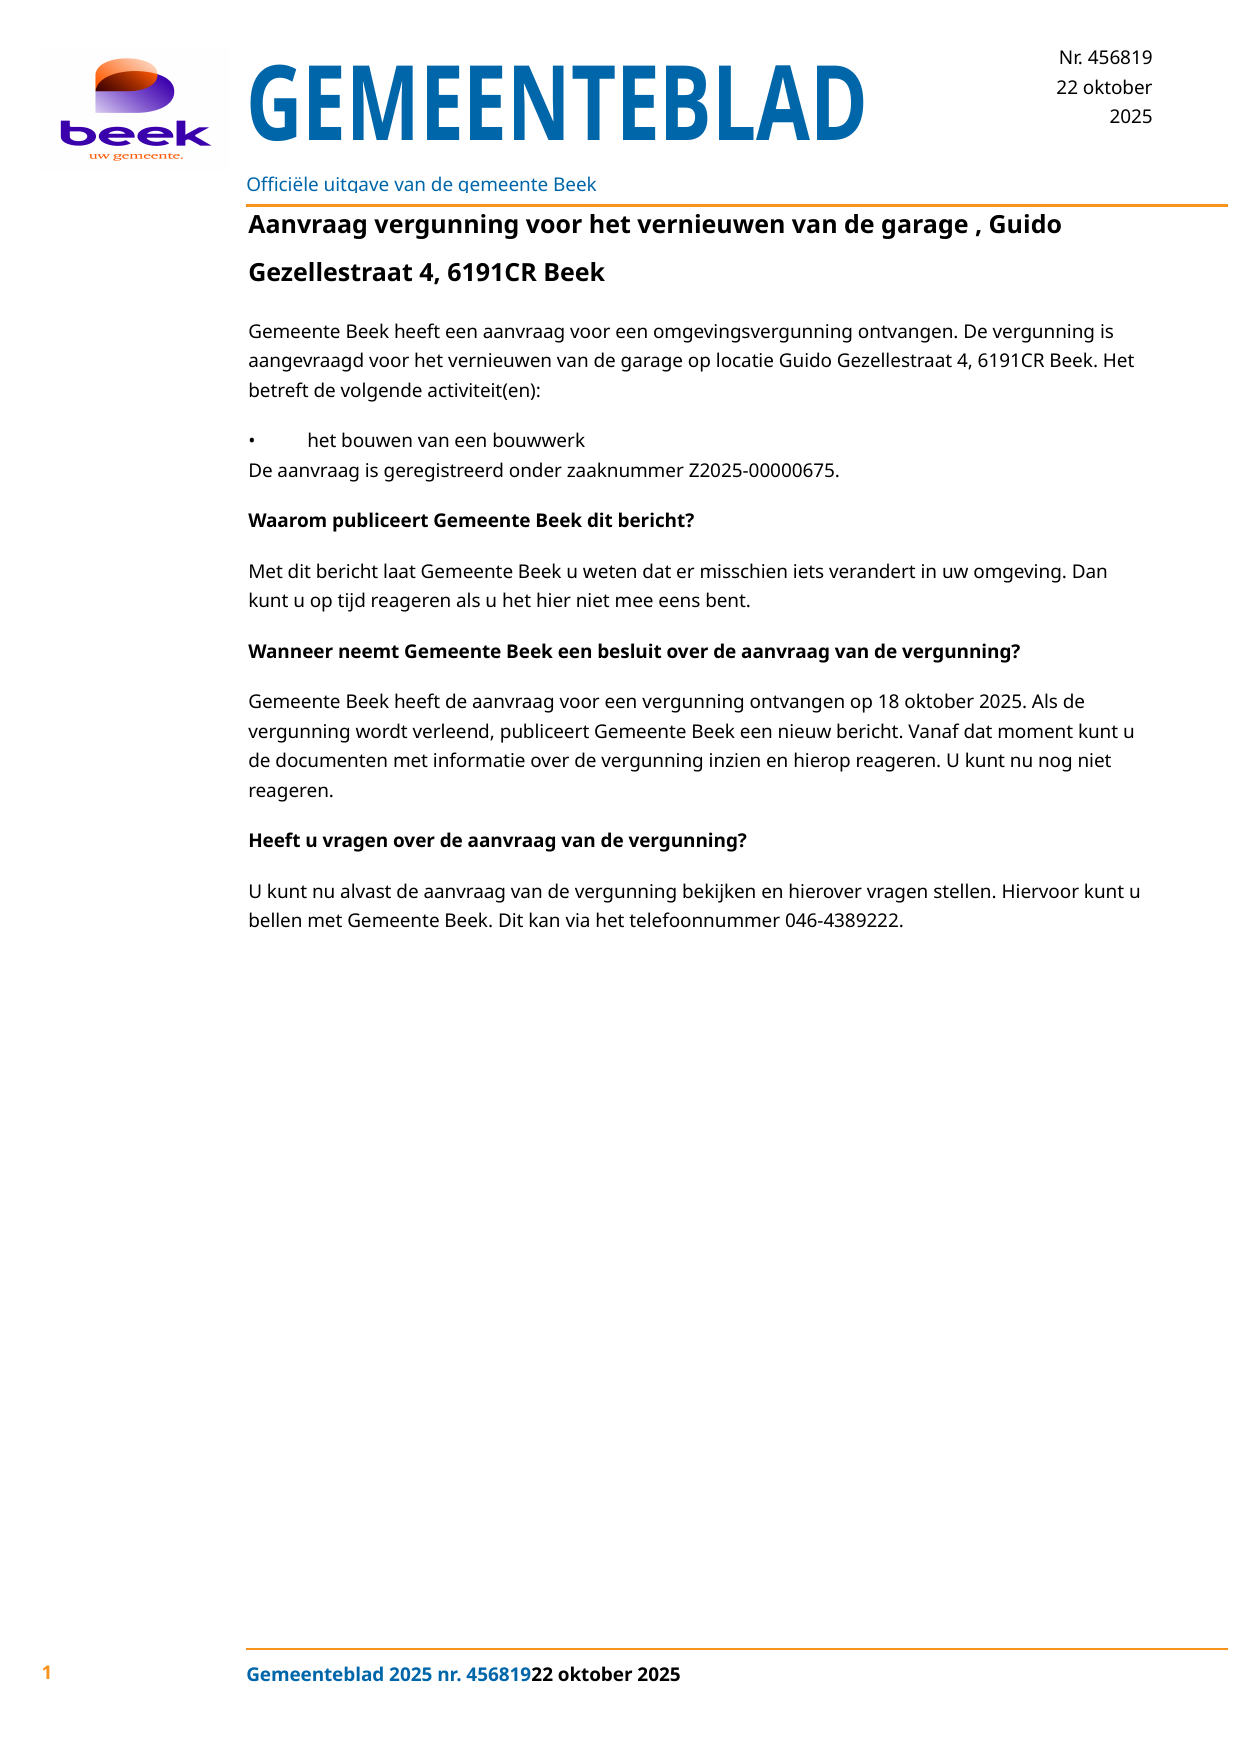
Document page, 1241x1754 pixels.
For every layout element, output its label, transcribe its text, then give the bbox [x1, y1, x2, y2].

picture [41, 47, 231, 172]
text Wanneer neemt Gemeente Beek een besluit over de aanvraag van de vergunning? [248, 638, 1152, 664]
text Gemeente Beek heeft de aanvraag voor een vergunning ontvangen op 18 oktober 2025. Als de vergunning wordt verleend, publiceert Gemeente Beek een nieuw bericht. Vanaf dat moment kunt u de documenten met informatie over de vergunning inzien en hierop reageren. U kunt nu nog niet reageren. [248, 688, 1152, 803]
text Met dit bericht laat Gemeente Beek u weten dat er misschien iets verandert in uw omgeving. Dan kunt u op tijd reageren als u het hier niet mee eens bent. [248, 558, 1152, 613]
list het bouwen van een bouwwerk [248, 427, 1152, 453]
text Gemeente Beek heeft een aanvraag voor een omgevingsvergunning ontvangen. De vergunning is aangevraagd voor het vernieuwen van de garage op locatie Guido Gezellestraat 4, 6191CR Beek. Het betreft de volgende activiteit(en): [248, 318, 1152, 403]
text Heeft u vragen over de aanvraag van de vergunning? [248, 827, 1152, 853]
text U kunt nu alvast de aanvraag van de vergunning bekijken en hierover vragen stellen. Hiervoor kunt u bellen met Gemeente Beek. Dit kan via het telefoonnummer 046-4389222. [248, 878, 1152, 933]
text Aanvraag vergunning voor het vernieuwen van de garage , Guido Gezellestraat 4, 6191CR Beek [248, 207, 1152, 288]
text Waarom publiceert Gemeente Beek dit bericht? [248, 507, 1152, 533]
text De aanvraag is geregistreerd onder zaaknummer Z2025-00000675. [248, 457, 1152, 483]
